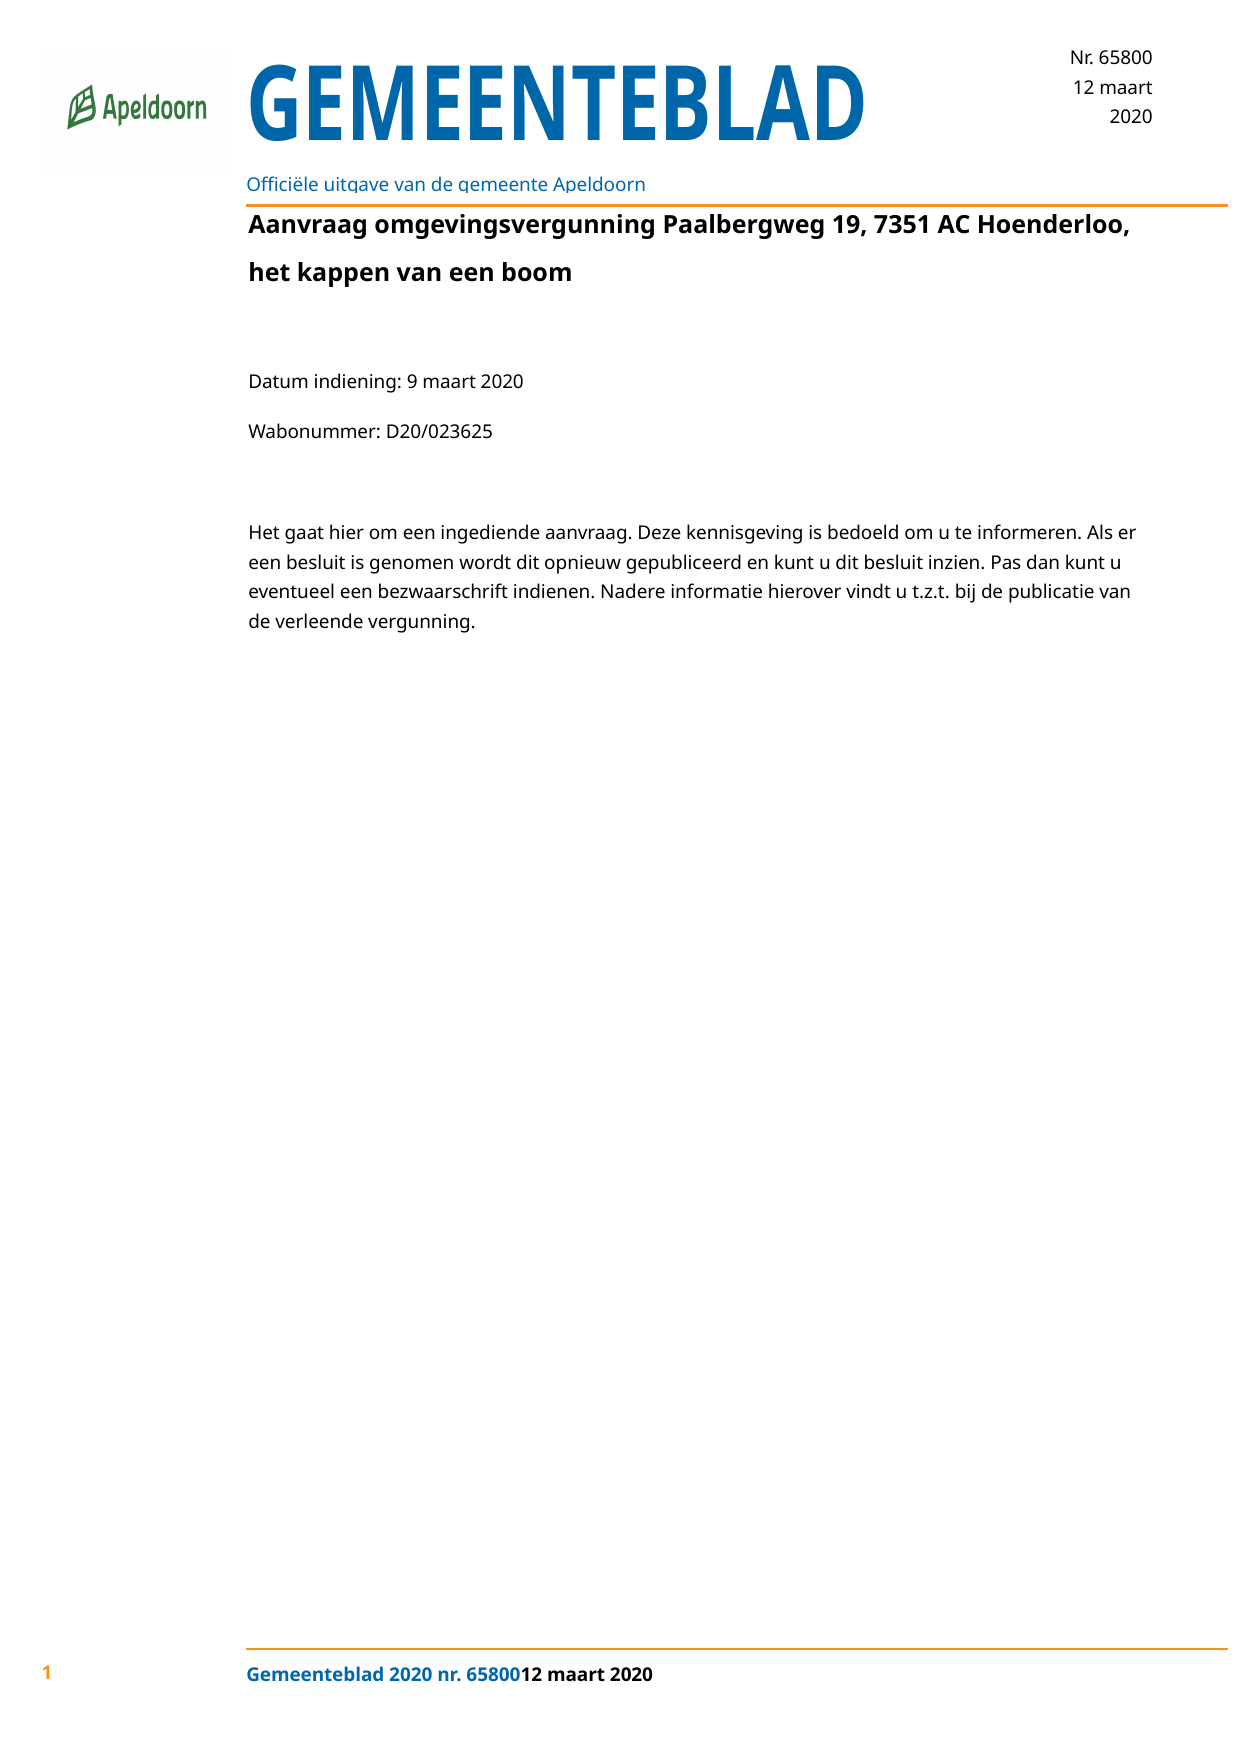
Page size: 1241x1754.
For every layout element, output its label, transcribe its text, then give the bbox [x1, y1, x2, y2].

text Datum indiening: 9 maart 2020 [248, 368, 1152, 394]
picture [41, 47, 231, 172]
text Wabonummer: D20/023625 [248, 419, 1152, 444]
text Het gaat hier om een ingediende aanvraag. Deze kennisgeving is bedoeld om u te informeren. Als er een besluit is genomen wordt dit opnieuw gepubliceerd en kunt u dit besluit inzien. Pas dan kunt u eventueel een bezwaarschrift indienen. Nadere informatie hierover vindt u t.z.t. bij de publicatie van de verleende vergunning. [248, 519, 1152, 634]
text Aanvraag omgevingsvergunning Paalbergweg 19, 7351 AC Hoenderloo, het kappen van een boom [248, 207, 1152, 288]
